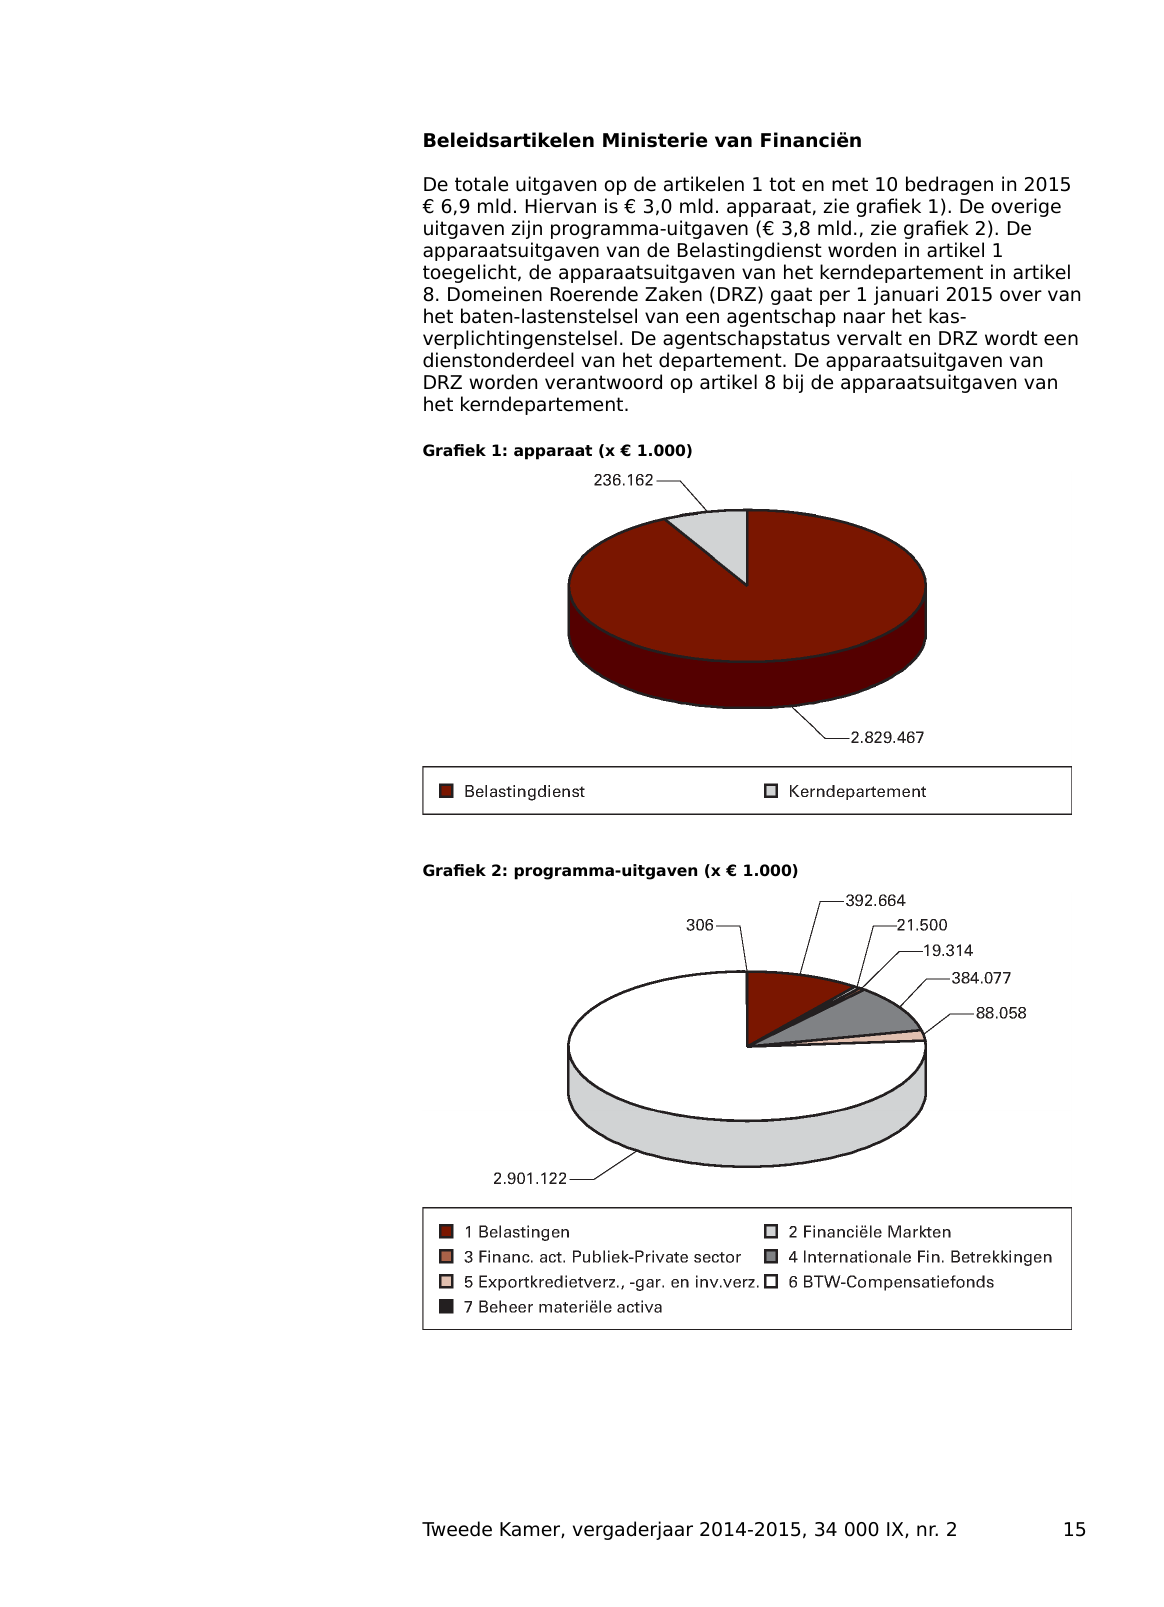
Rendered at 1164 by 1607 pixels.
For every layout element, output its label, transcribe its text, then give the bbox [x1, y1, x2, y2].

text Grafiek 1: apparaat (x € 1.000) [422, 442, 1072, 460]
text De totale uitgaven op de artikelen 1 tot en met 10 bedragen in 2015 € 6,9 mld. Hiervan is € 3,0 mld. apparaat, zie grafiek 1). De overige uitgaven zijn programma-uitgaven (€ 3,8 mld., zie grafiek 2). De apparaatsuitgaven van de Belastingdienst worden in artikel 1 toegelicht, de apparaatsuitgaven van het kerndepartement in artikel 8. Domeinen Roerende Zaken (DRZ) gaat per 1 januari 2015 over van het baten-lastenstelsel van een agentschap naar het kas-verplichtingenstelsel. De agentschapstatus vervalt en DRZ wordt een dienstonderdeel van het departement. De apparaatsuitgaven van DRZ worden verantwoord op artikel 8 bij de apparaatsuitgaven van het kerndepartement. [422, 174, 1087, 416]
picture [422, 471, 1072, 815]
text Grafiek 2: programma-uitgaven (x € 1.000) [422, 862, 1072, 880]
picture [422, 892, 1072, 1330]
subtitle Beleidsartikelen Ministerie van Financiën [422, 130, 1087, 152]
